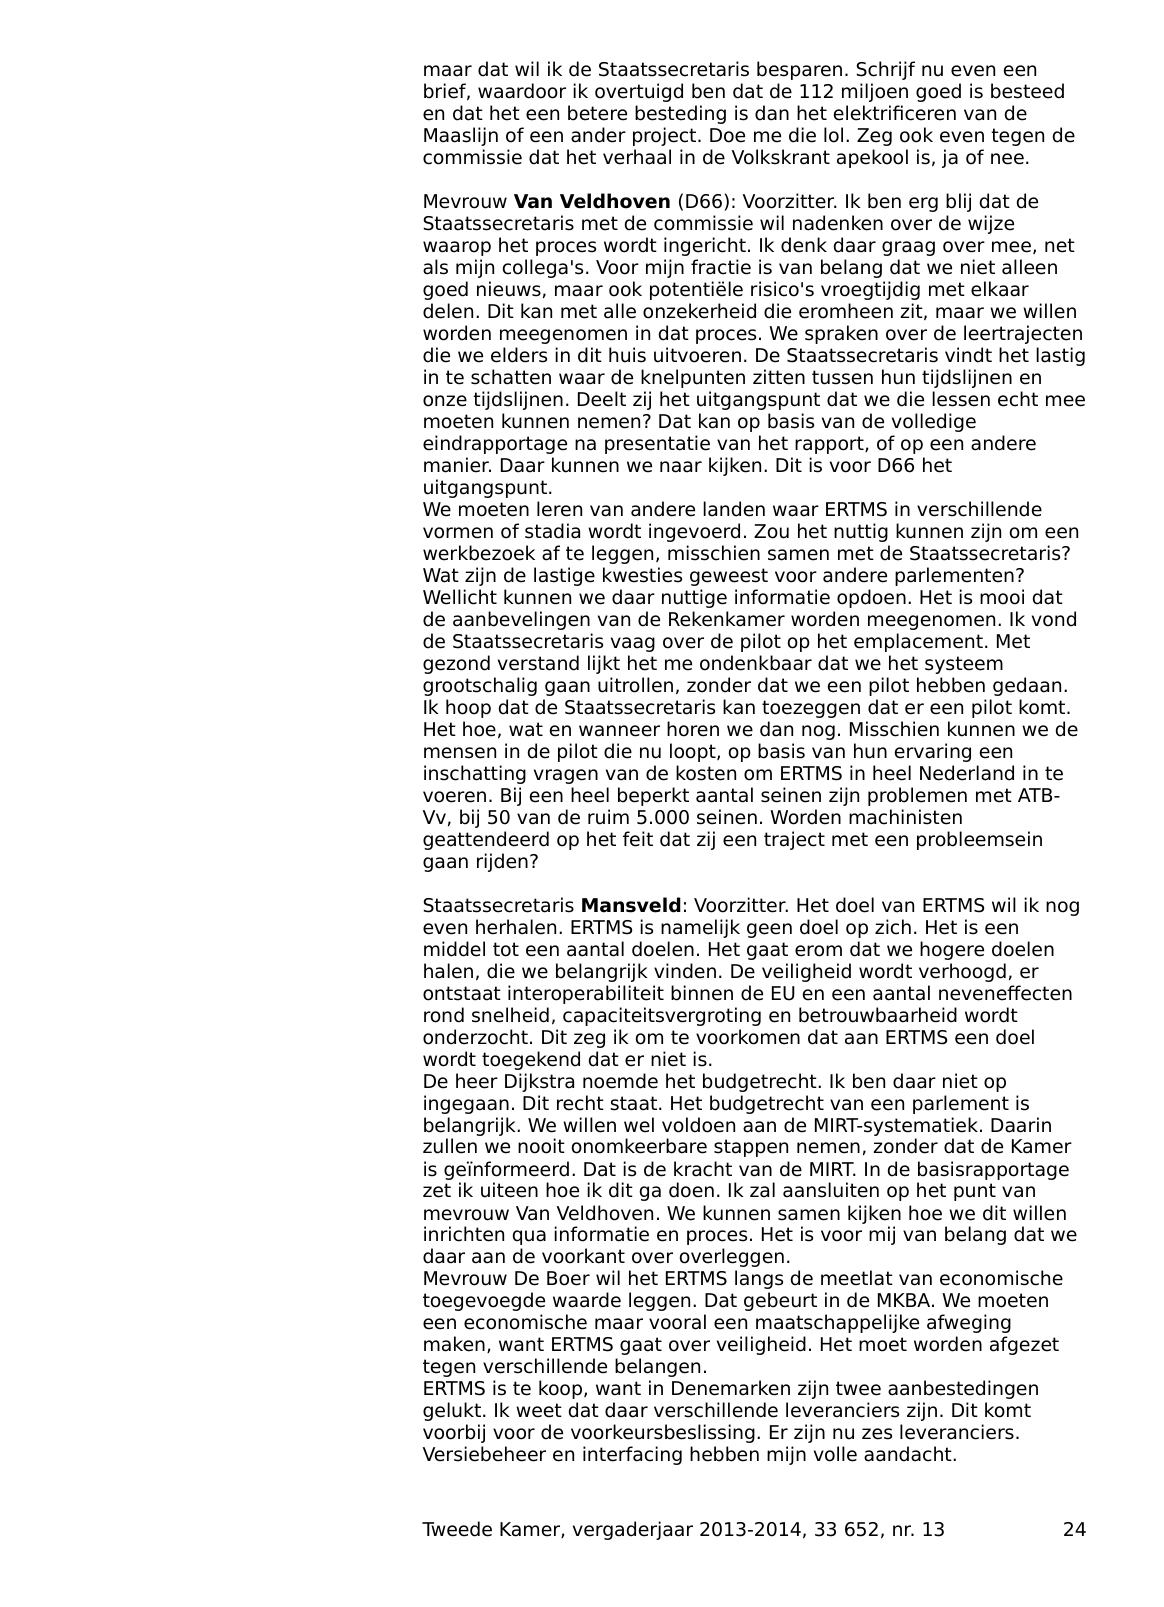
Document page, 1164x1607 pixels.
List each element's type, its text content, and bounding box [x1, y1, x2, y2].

text ERTMS is te koop, want in Denemarken zijn twee aanbestedingen gelukt. Ik weet dat daar verschillende leveranciers zijn. Dit komt voorbij voor de voorkeursbeslissing. Er zijn nu zes leveranciers. Versiebeheer en interfacing hebben mijn volle aandacht. [422, 1378, 1087, 1466]
text maar dat wil ik de Staatssecretaris besparen. Schrijf nu even een brief, waardoor ik overtuigd ben dat de 112 miljoen goed is besteed en dat het een betere besteding is dan het elektrificeren van de Maaslijn of een ander project. Doe me die lol. Zeg ook even tegen de commissie dat het verhaal in de Volkskrant apekool is, ja of nee. [422, 59, 1087, 169]
text De heer Dijkstra noemde het budgetrecht. Ik ben daar niet op ingegaan. Dit recht staat. Het budgetrecht van een parlement is belangrijk. We willen wel voldoen aan de MIRT-systematiek. Daarin zullen we nooit onomkeerbare stappen nemen, zonder dat de Kamer is geïnformeerd. Dat is de kracht van de MIRT. In de basisrapportage zet ik uiteen hoe ik dit ga doen. Ik zal aansluiten op het punt van mevrouw Van Veldhoven. We kunnen samen kijken hoe we dit willen inrichten qua informatie en proces. Het is voor mij van belang dat we daar aan de voorkant over overleggen. [422, 1071, 1087, 1268]
text Mevrouw De Boer wil het ERTMS langs de meetlat van economische toegevoegde waarde leggen. Dat gebeurt in de MKBA. We moeten een economische maar vooral een maatschappelijke afweging maken, want ERTMS gaat over veiligheid. Het moet worden afgezet tegen verschillende belangen. [422, 1268, 1087, 1378]
text Staatssecretaris Mansveld: Voorzitter. Het doel van ERTMS wil ik nog even herhalen. ERTMS is namelijk geen doel op zich. Het is een middel tot een aantal doelen. Het gaat erom dat we hogere doelen halen, die we belangrijk vinden. De veiligheid wordt verhoogd, er ontstaat interoperabiliteit binnen de EU en een aantal neveneffecten rond snelheid, capaciteitsvergroting en betrouwbaarheid wordt onderzocht. Dit zeg ik om te voorkomen dat aan ERTMS een doel wordt toegekend dat er niet is. [422, 895, 1087, 1071]
text Mevrouw Van Veldhoven (D66): Voorzitter. Ik ben erg blij dat de Staatssecretaris met de commissie wil nadenken over de wijze waarop het proces wordt ingericht. Ik denk daar graag over mee, net als mijn collega's. Voor mijn fractie is van belang dat we niet alleen goed nieuws, maar ook potentiële risico's vroegtijdig met elkaar delen. Dit kan met alle onzekerheid die eromheen zit, maar we willen worden meegenomen in dat proces. We spraken over de leertrajecten die we elders in dit huis uitvoeren. De Staatssecretaris vindt het lastig in te schatten waar de knelpunten zitten tussen hun tijdslijnen en onze tijdslijnen. Deelt zij het uitgangspunt dat we die lessen echt mee moeten kunnen nemen? Dat kan op basis van de volledige eindrapportage na presentatie van het rapport, of op een andere manier. Daar kunnen we naar kijken. Dit is voor D66 het uitgangspunt. [422, 191, 1087, 499]
text We moeten leren van andere landen waar ERTMS in verschillende vormen of stadia wordt ingevoerd. Zou het nuttig kunnen zijn om een werkbezoek af te leggen, misschien samen met de Staatssecretaris? Wat zijn de lastige kwesties geweest voor andere parlementen? Wellicht kunnen we daar nuttige informatie opdoen. Het is mooi dat de aanbevelingen van de Rekenkamer worden meegenomen. Ik vond de Staatssecretaris vaag over de pilot op het emplacement. Met gezond verstand lijkt het me ondenkbaar dat we het systeem grootschalig gaan uitrollen, zonder dat we een pilot hebben gedaan. Ik hoop dat de Staatssecretaris kan toezeggen dat er een pilot komt. Het hoe, wat en wanneer horen we dan nog. Misschien kunnen we de mensen in de pilot die nu loopt, op basis van hun ervaring een inschatting vragen van de kosten om ERTMS in heel Nederland in te voeren. Bij een heel beperkt aantal seinen zijn problemen met ATB-Vv, bij 50 van de ruim 5.000 seinen. Worden machinisten geattendeerd op het feit dat zij een traject met een probleemsein gaan rijden? [422, 499, 1087, 872]
